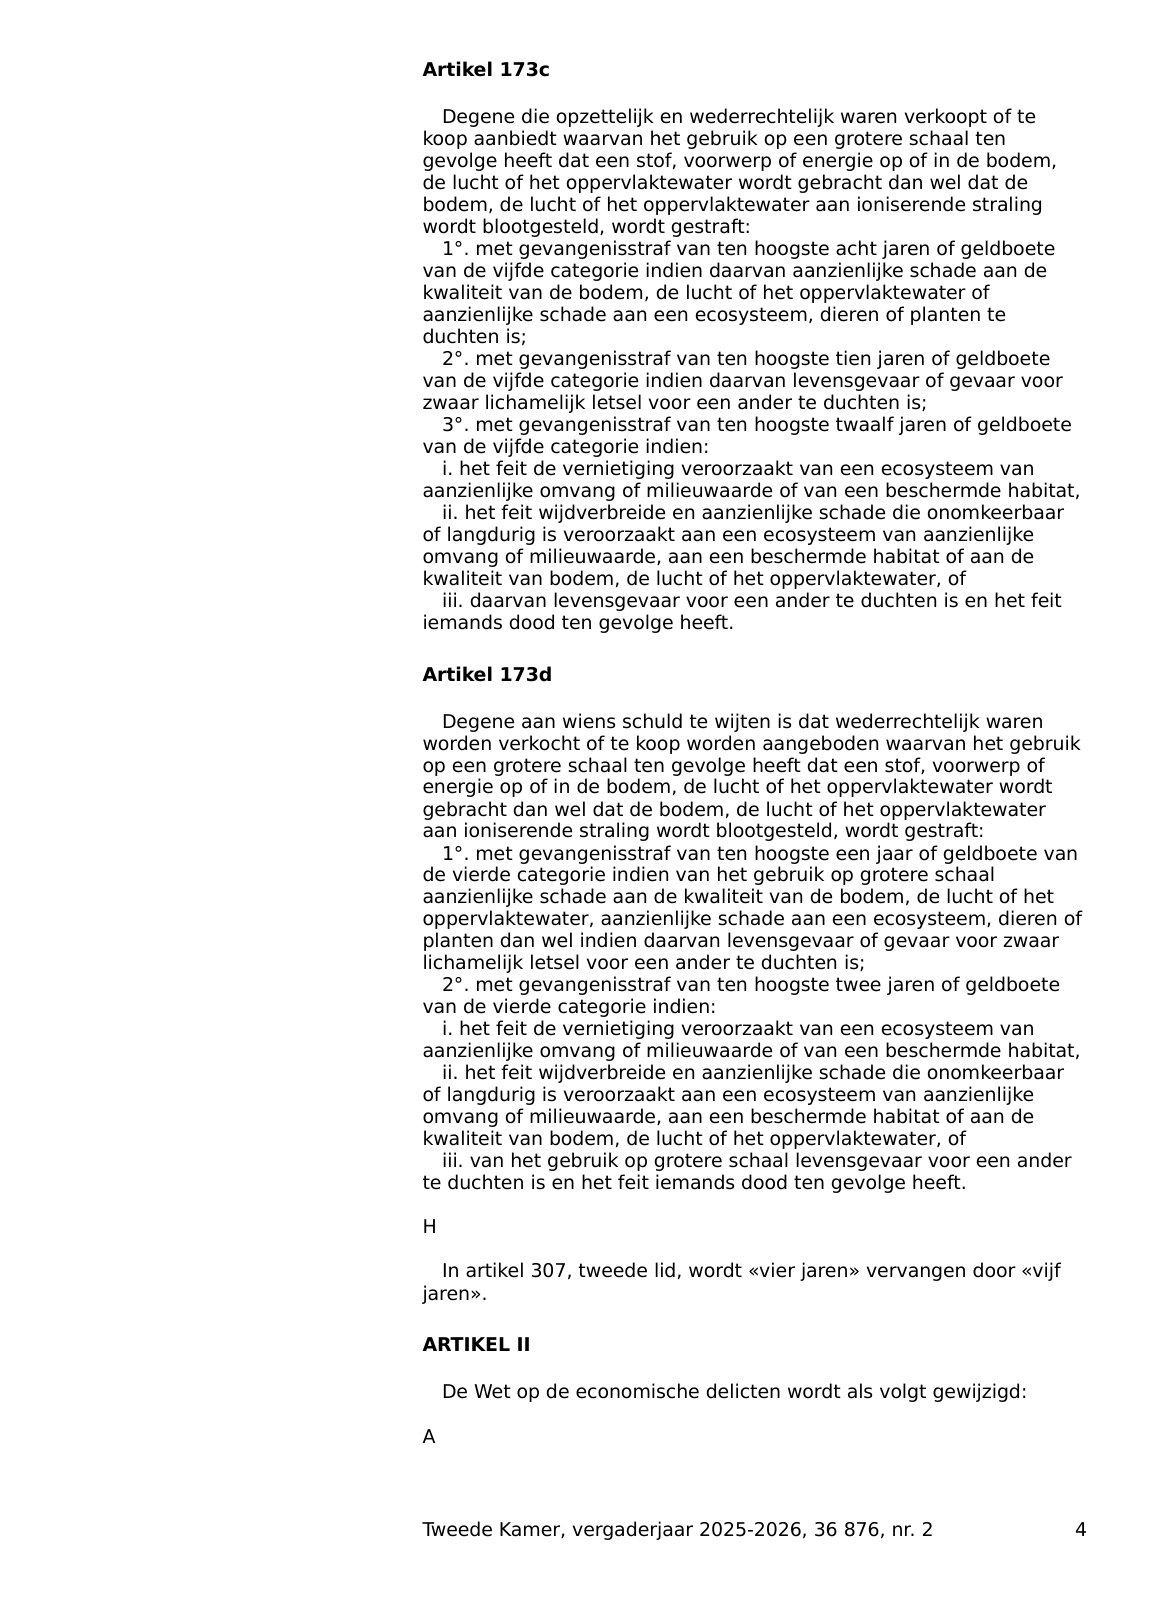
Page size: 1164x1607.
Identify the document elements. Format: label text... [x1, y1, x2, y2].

text iii. daarvan levensgevaar voor een ander te duchten is en het feit iemands dood ten gevolge heeft. [422, 589, 1087, 633]
text Degene die opzettelijk en wederrechtelijk waren verkoopt of te koop aanbiedt waarvan het gebruik op een grotere schaal ten gevolge heeft dat een stof, voorwerp of energie op of in de bodem, de lucht of het oppervlaktewater wordt gebracht dan wel dat de bodem, de lucht of het oppervlaktewater aan ioniserende straling wordt blootgesteld, wordt gestraft: [422, 106, 1087, 238]
text 1°. met gevangenisstraf van ten hoogste acht jaren of geldboete van de vijfde categorie indien daarvan aanzienlijke schade aan de kwaliteit van de bodem, de lucht of het oppervlaktewater of aanzienlijke schade aan een ecosysteem, dieren of planten te duchten is; [422, 238, 1087, 348]
text Degene aan wiens schuld te wijten is dat wederrechtelijk waren worden verkocht of te koop worden aangeboden waarvan het gebruik op een grotere schaal ten gevolge heeft dat een stof, voorwerp of energie op of in de bodem, de lucht of het oppervlaktewater wordt gebracht dan wel dat de bodem, de lucht of het oppervlaktewater aan ioniserende straling wordt blootgesteld, wordt gestraft: [422, 711, 1087, 842]
text ii. het feit wijdverbreide en aanzienlijke schade die onomkeerbaar of langdurig is veroorzaakt aan een ecosysteem van aanzienlijke omvang of milieuwaarde, aan een beschermde habitat of aan de kwaliteit van bodem, de lucht of het oppervlaktewater, of [422, 1062, 1087, 1150]
subtitle Artikel 173d [422, 663, 1087, 686]
text H [422, 1216, 1087, 1238]
text In artikel 307, tweede lid, wordt «vier jaren» vervangen door «vijf jaren». [422, 1260, 1087, 1304]
text iii. van het gebruik op grotere schaal levensgevaar voor een ander te duchten is en het feit iemands dood ten gevolge heeft. [422, 1150, 1087, 1194]
text i. het feit de vernietiging veroorzaakt van een ecosysteem van aanzienlijke omvang of milieuwaarde of van een beschermde habitat, [422, 458, 1087, 502]
text De Wet op de economische delicten wordt als volgt gewijzigd: [422, 1381, 1087, 1403]
text i. het feit de vernietiging veroorzaakt van een ecosysteem van aanzienlijke omvang of milieuwaarde of van een beschermde habitat, [422, 1018, 1087, 1062]
text A [422, 1426, 1087, 1447]
subtitle ARTIKEL II [422, 1334, 1087, 1356]
text 1°. met gevangenisstraf van ten hoogste een jaar of geldboete van de vierde categorie indien van het gebruik op grotere schaal aanzienlijke schade aan de kwaliteit van de bodem, de lucht of het oppervlaktewater, aanzienlijke schade aan een ecosysteem, dieren of planten dan wel indien daarvan levensgevaar of gevaar voor zwaar lichamelijk letsel voor een ander te duchten is; [422, 842, 1087, 974]
subtitle Artikel 173c [422, 59, 1087, 81]
text 3°. met gevangenisstraf van ten hoogste twaalf jaren of geldboete van de vijfde categorie indien: [422, 414, 1087, 458]
text ii. het feit wijdverbreide en aanzienlijke schade die onomkeerbaar of langdurig is veroorzaakt aan een ecosysteem van aanzienlijke omvang of milieuwaarde, aan een beschermde habitat of aan de kwaliteit van bodem, de lucht of het oppervlaktewater, of [422, 502, 1087, 589]
text 2°. met gevangenisstraf van ten hoogste twee jaren of geldboete van de vierde categorie indien: [422, 974, 1087, 1018]
text 2°. met gevangenisstraf van ten hoogste tien jaren of geldboete van de vijfde categorie indien daarvan levensgevaar of gevaar voor zwaar lichamelijk letsel voor een ander te duchten is; [422, 348, 1087, 414]
